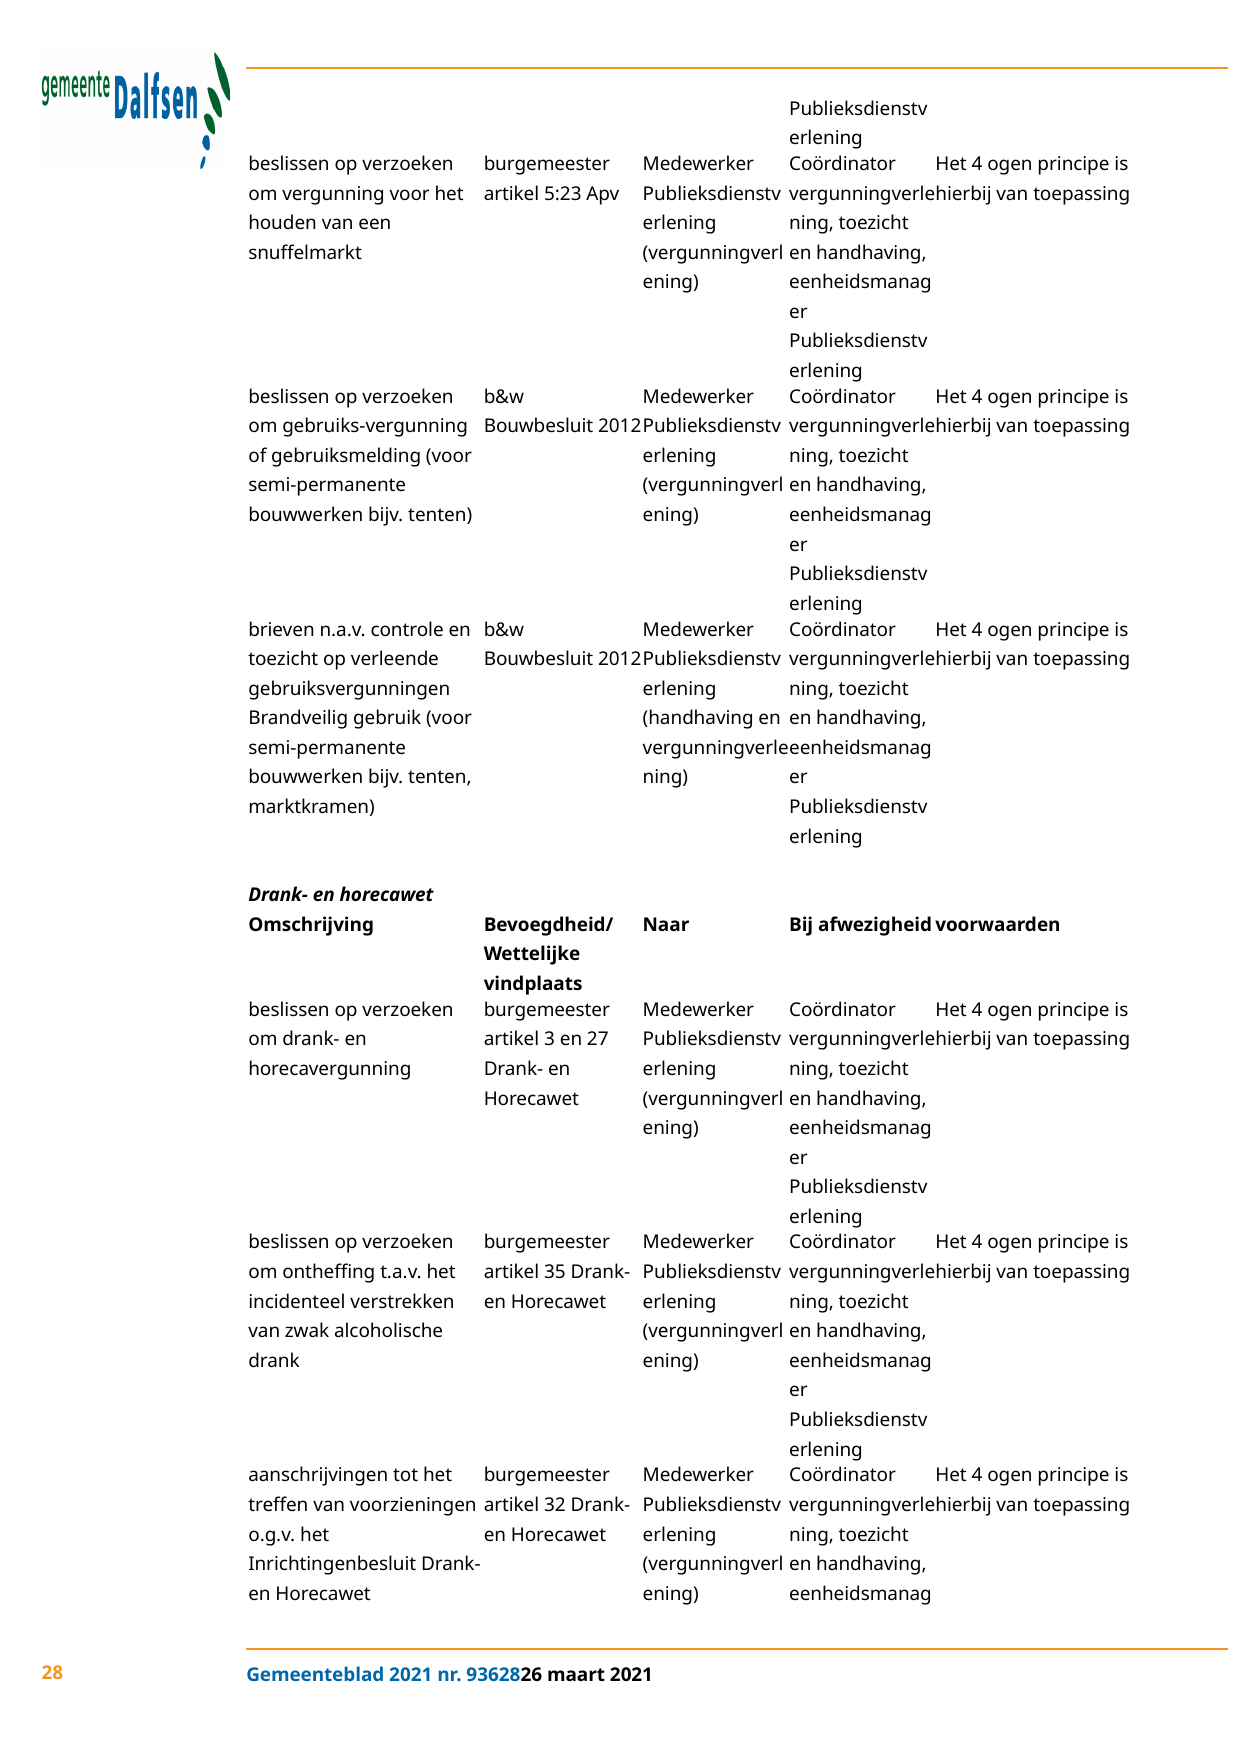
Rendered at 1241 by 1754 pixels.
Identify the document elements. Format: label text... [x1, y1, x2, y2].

table_header Naar [643, 911, 789, 996]
table_cell Het 4 ogen principe is hierbij van toepassing [935, 1462, 1152, 1606]
table_cell Medewerker Publieksdienstverlening (vergunningverlening) [643, 996, 789, 1229]
table_cell Het 4 ogen principe is hierbij van toepassing [935, 996, 1152, 1229]
table_cell aanschrijvingen tot het treffen van voorzieningen o.g.v. het Inrichtingenbesluit Drank- en Horecawet [248, 1462, 483, 1606]
table_cell Coördinator vergunningverlening, toezicht en handhaving, eenheidsmanager Publieksdienstverlening [789, 996, 935, 1229]
table_cell [643, 95, 789, 150]
table_cell Coördinator vergunningverlening, toezicht en handhaving, eenheidsmanager Publieksdienstverlening [789, 616, 935, 848]
table_cell Het 4 ogen principe is hierbij van toepassing [935, 1229, 1152, 1462]
text Drank- en horecawet [248, 881, 1152, 907]
table_cell Publieksdienstverlening [789, 95, 935, 150]
table_header Bij afwezigheid [789, 911, 935, 996]
table_cell beslissen op verzoeken om ontheffing t.a.v. het incidenteel verstrekken van zwak alcoholische drank [248, 1229, 483, 1462]
table_cell Coördinator vergunningverlening, toezicht en handhaving, eenheidsmanager Publieksdienstverlening [789, 383, 935, 616]
table_cell b&w Bouwbesluit 2012 [484, 616, 642, 848]
table_header Omschrijving [248, 911, 483, 996]
table_cell brieven n.a.v. controle en toezicht op verleende gebruiksvergunningen Brandveilig gebruik (voor semi-permanente bouwwerken bijv. tenten, marktkramen) [248, 616, 483, 848]
table_cell b&w Bouwbesluit 2012 [484, 383, 642, 616]
table_cell beslissen op verzoeken om drank- en horecavergunning [248, 996, 483, 1229]
table_cell beslissen op verzoeken om gebruiks-vergunning of gebruiksmelding (voor semi-permanente bouwwerken bijv. tenten) [248, 383, 483, 616]
table_cell Medewerker Publieksdienstverlening (vergunningverlening) [643, 1462, 789, 1606]
table_cell Medewerker Publieksdienstverlening (vergunningverlening) [643, 1229, 789, 1462]
picture [41, 47, 231, 172]
table_cell [484, 95, 642, 150]
table_cell Coördinator vergunningverlening, toezicht en handhaving, eenheidsmanag [789, 1462, 935, 1606]
table_cell burgemeester artikel 5:23 Apv [484, 150, 642, 383]
table_cell Coördinator vergunningverlening, toezicht en handhaving, eenheidsmanager Publieksdienstverlening [789, 150, 935, 383]
table_cell Het 4 ogen principe is hierbij van toepassing [935, 150, 1152, 383]
table_header Bevoegdheid/Wettelijke vindplaats [484, 911, 642, 996]
table_cell Het 4 ogen principe is hierbij van toepassing [935, 616, 1152, 848]
table_cell burgemeester artikel 35 Drank- en Horecawet [484, 1229, 642, 1462]
table_cell [935, 95, 1152, 150]
table_cell Het 4 ogen principe is hierbij van toepassing [935, 383, 1152, 616]
table_cell burgemeester artikel 32 Drank- en Horecawet [484, 1462, 642, 1606]
table_cell Medewerker Publieksdienstverlening (handhaving en vergunningverlening) [643, 616, 789, 848]
table_cell Medewerker Publieksdienstverlening (vergunningverlening) [643, 383, 789, 616]
table_cell burgemeester artikel 3 en 27 Drank- en Horecawet [484, 996, 642, 1229]
table_cell Medewerker Publieksdienstverlening (vergunningverlening) [643, 150, 789, 383]
table_header voorwaarden [935, 911, 1152, 996]
table_cell beslissen op verzoeken om vergunning voor het houden van een snuffelmarkt [248, 150, 483, 383]
table_cell Coördinator vergunningverlening, toezicht en handhaving, eenheidsmanager Publieksdienstverlening [789, 1229, 935, 1462]
table_cell [248, 95, 483, 150]
